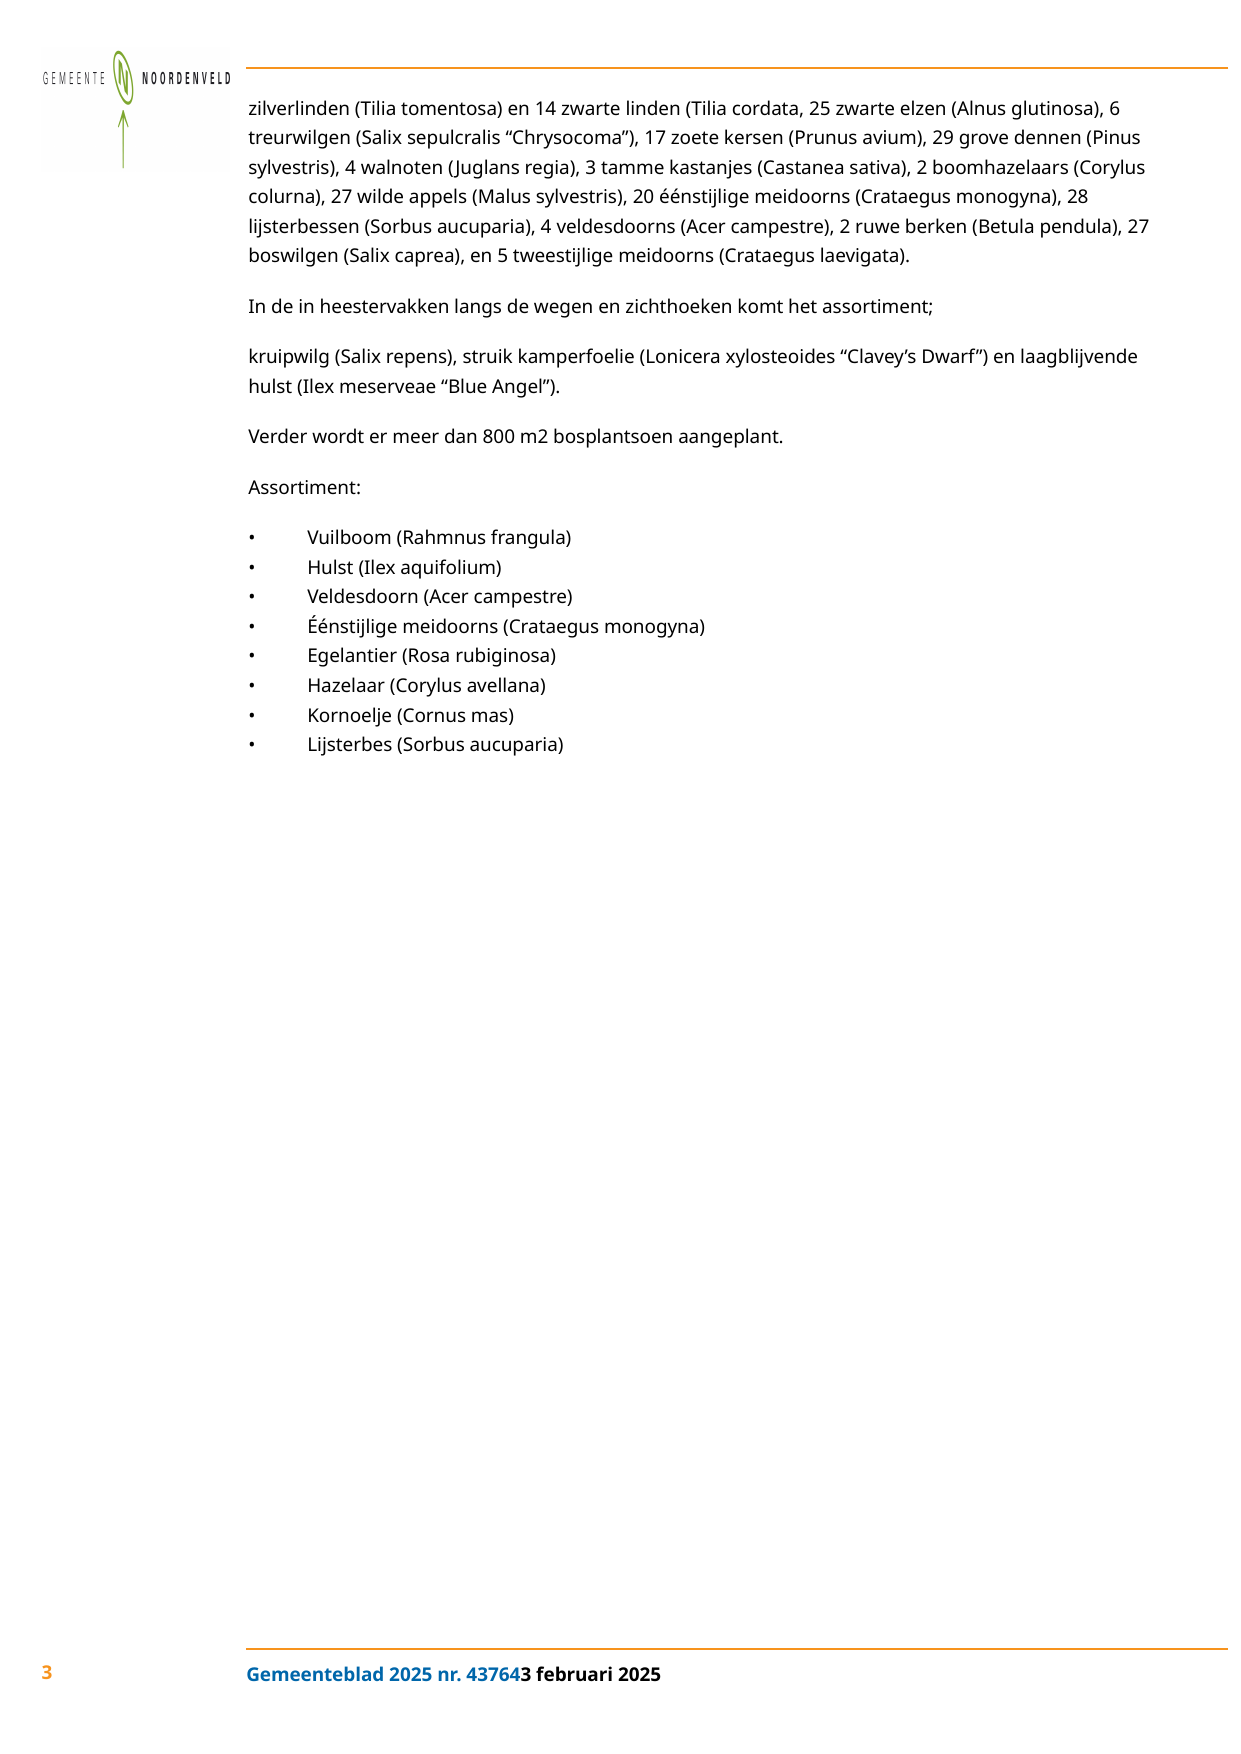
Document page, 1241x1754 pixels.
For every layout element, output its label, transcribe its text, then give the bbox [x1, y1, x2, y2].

text zilverlinden (Tilia tomentosa) en 14 zwarte linden (Tilia cordata, 25 zwarte elzen (Alnus glutinosa), 6 treurwilgen (Salix sepulcralis “Chrysocoma”), 17 zoete kersen (Prunus avium), 29 grove dennen (Pinus sylvestris), 4 walnoten (Juglans regia), 3 tamme kastanjes (Castanea sativa), 2 boomhazelaars (Corylus colurna), 27 wilde appels (Malus sylvestris), 20 éénstijlige meidoorns (Crataegus monogyna), 28 lijsterbessen (Sorbus aucuparia), 4 veldesdoorns (Acer campestre), 2 ruwe berken (Betula pendula), 27 boswilgen (Salix caprea), en 5 tweestijlige meidoorns (Crataegus laevigata). [248, 95, 1152, 268]
list Hulst (Ilex aquifolium) [248, 554, 1152, 580]
list Egelantier (Rosa rubiginosa) [248, 643, 1152, 668]
list Veldesdoorn (Acer campestre) [248, 583, 1152, 609]
text kruipwilg (Salix repens), struik kamperfoelie (Lonicera xylosteoides “Clavey’s Dwarf”) en laagblijvende hulst (Ilex meserveae “Blue Angel”). [248, 343, 1152, 399]
list Hazelaar (Corylus avellana) [248, 672, 1152, 698]
text Verder wordt er meer dan 800 m2 bosplantsoen aangeplant. [248, 423, 1152, 449]
list Lijsterbes (Sorbus aucuparia) [248, 731, 1152, 757]
text Assortiment: [248, 474, 1152, 500]
picture [41, 47, 231, 172]
text In de in heestervakken langs de wegen en zichthoeken komt het assortiment; [248, 293, 1152, 319]
list Kornoelje (Cornus mas) [248, 702, 1152, 728]
list Vuilboom (Rahmnus frangula) [248, 524, 1152, 550]
list Éénstijlige meidoorns (Crataegus monogyna) [248, 613, 1152, 639]
